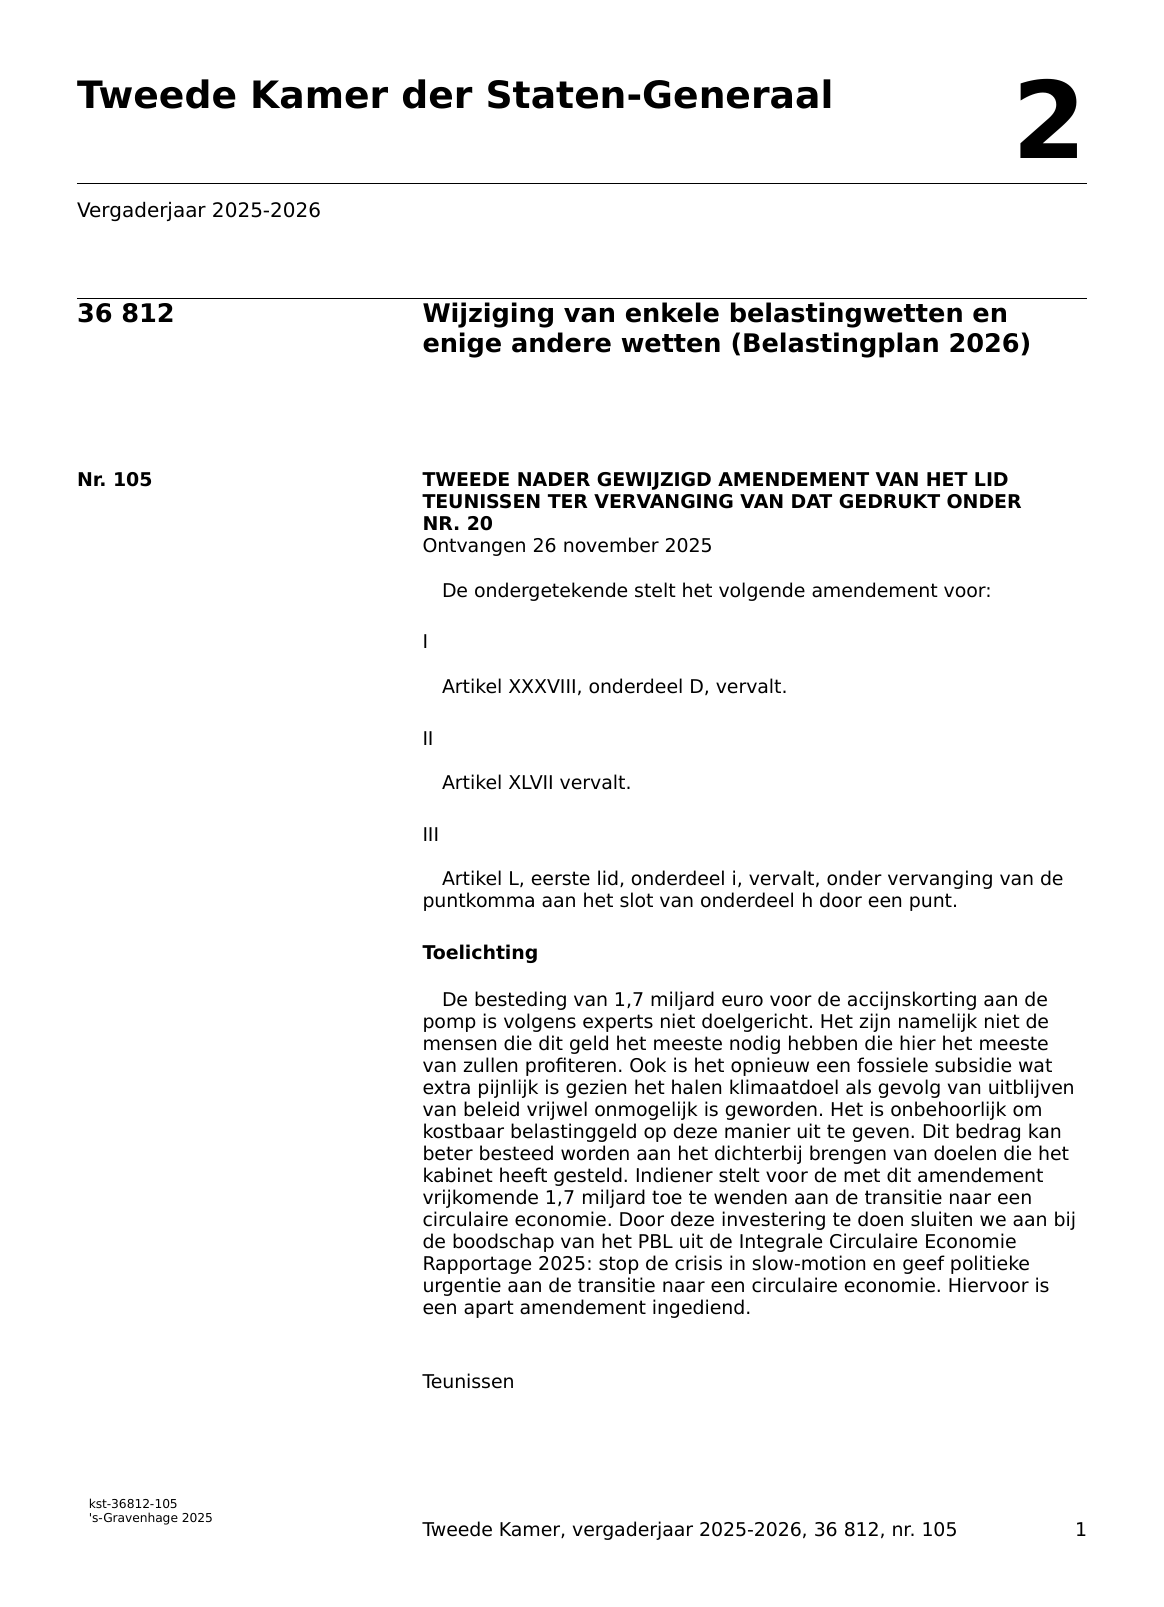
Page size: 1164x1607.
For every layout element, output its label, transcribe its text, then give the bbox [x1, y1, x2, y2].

text Ontvangen 26 november 2025 [422, 535, 1087, 557]
text De besteding van 1,7 miljard euro voor de accijnskorting aan de pomp is volgens experts niet doelgericht. Het zijn namelijk niet de mensen die dit geld het meeste nodig hebben die hier het meeste van zullen profiteren. Ook is het opnieuw een fossiele subsidie wat extra pijnlijk is gezien het halen klimaatdoel als gevolg van uitblijven van beleid vrijwel onmogelijk is geworden. Het is onbehoorlijk om kostbaar belastinggeld op deze manier uit te geven. Dit bedrag kan beter besteed worden aan het dichterbij brengen van doelen die het kabinet heeft gesteld. Indiener stelt voor de met dit amendement vrijkomende 1,7 miljard toe te wenden aan de transitie naar een circulaire economie. Door deze investering te doen sluiten we aan bij de boodschap van het PBL uit de Integrale Circulaire Economie Rapportage 2025: stop de crisis in slow-motion en geef politieke urgentie aan de transitie naar een circulaire economie. Hiervoor is een apart amendement ingediend. [422, 989, 1087, 1318]
subtitle Nr. 105 TWEEDE NADER GEWIJZIGD AMENDEMENT VAN HET LID TEUNISSEN TER VERVANGING VAN DAT GEDRUKT ONDER NR. 20 [77, 469, 1087, 535]
table_cell Vergaderjaar 2025-2026 [77, 184, 1087, 298]
text 's-Gravenhage 2025 [88, 1511, 323, 1525]
text Artikel XLVII vervalt. [422, 772, 1087, 794]
subtitle I [422, 631, 1087, 653]
table_header Tweede Kamer der Staten-Generaal [77, 59, 886, 183]
subtitle III [422, 824, 1087, 846]
text De ondergetekende stelt het volgende amendement voor: [422, 579, 1087, 601]
subtitle Toelichting [422, 942, 1087, 964]
text Teunissen [422, 1348, 1087, 1392]
text Artikel XXXVIII, onderdeel D, vervalt. [422, 676, 1087, 698]
subtitle II [422, 728, 1087, 749]
subtitle 36 812 Wijziging van enkele belastingwetten en enige andere wetten (Belastingplan 2026) [77, 299, 1087, 358]
text Artikel L, eerste lid, onderdeel i, vervalt, onder vervanging van de puntkomma aan het slot van onderdeel h door een punt. [422, 868, 1087, 912]
text kst-36812-105 [88, 1497, 323, 1511]
table_header 2 [886, 59, 1087, 183]
